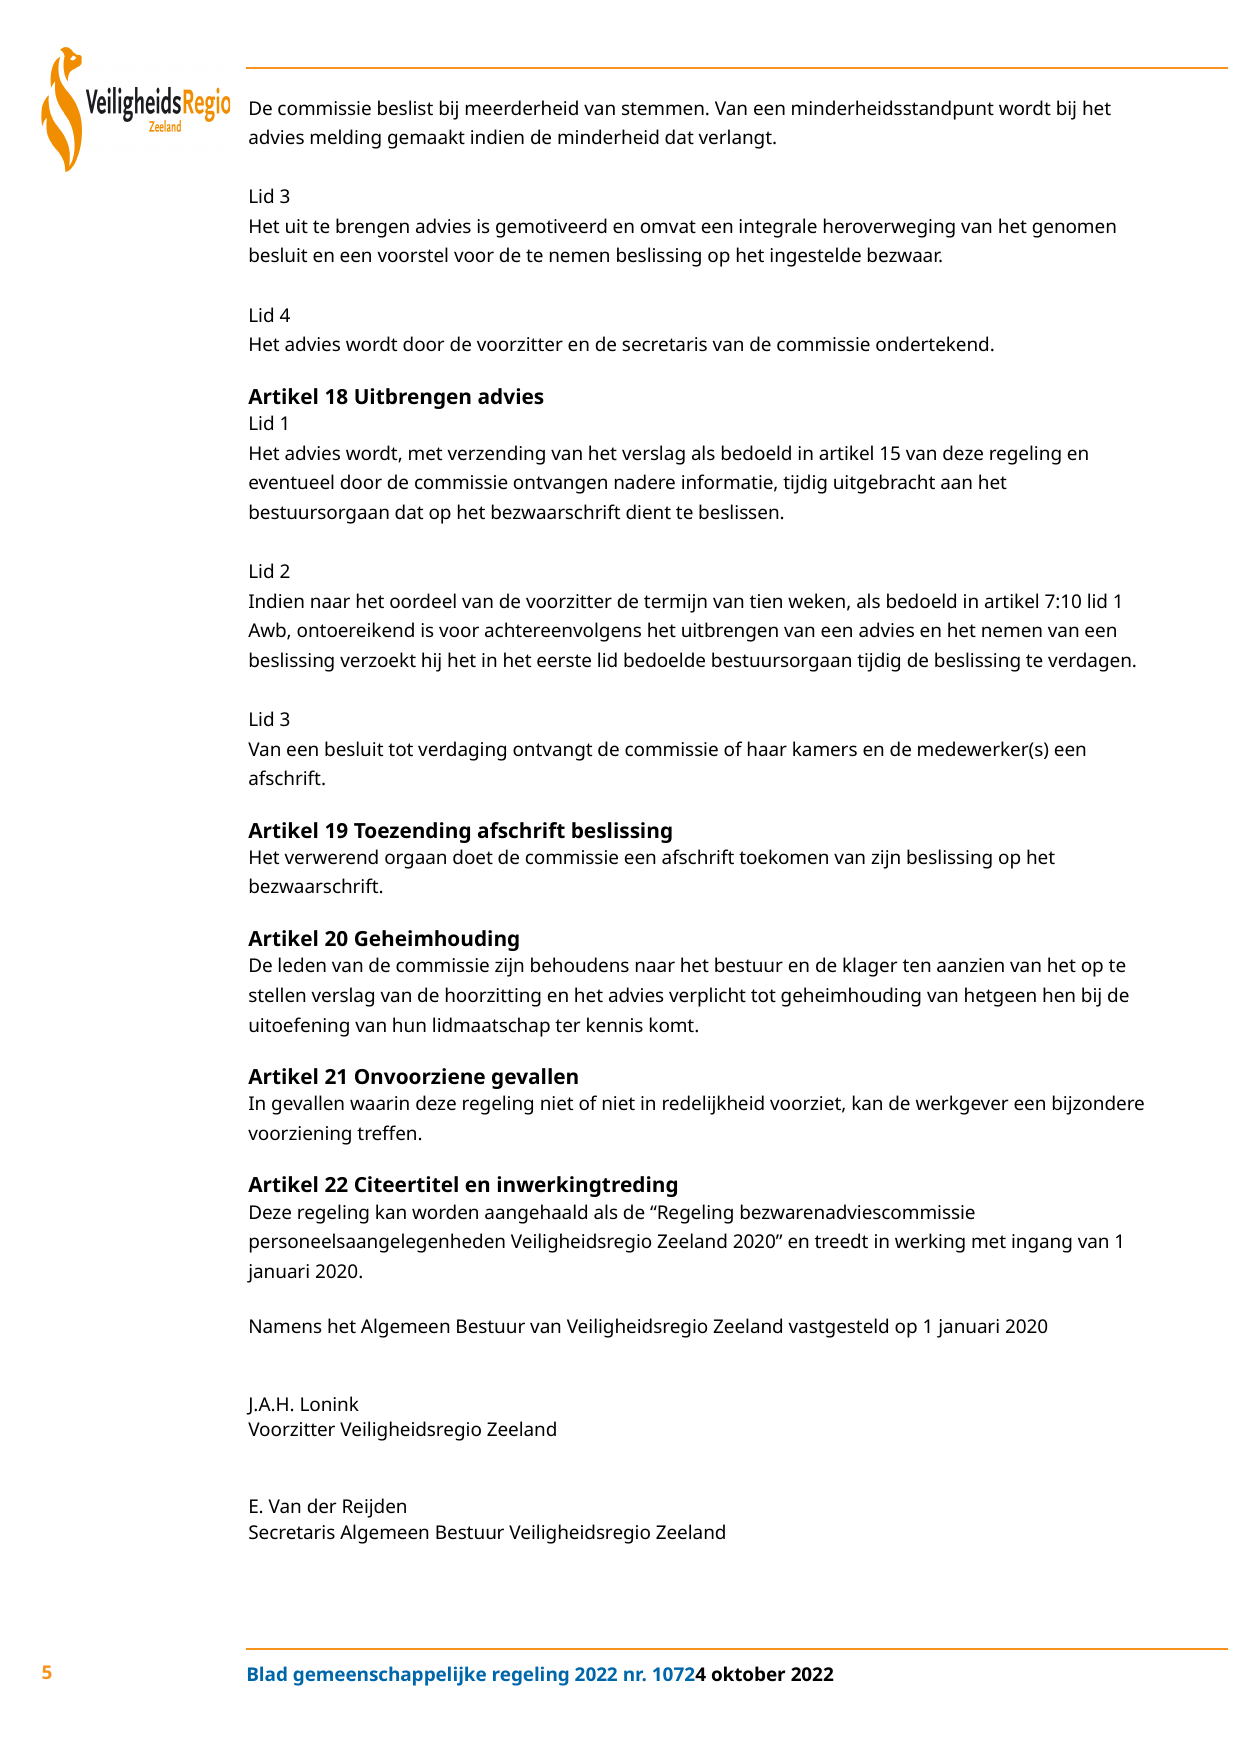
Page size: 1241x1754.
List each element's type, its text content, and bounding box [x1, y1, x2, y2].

text Secretaris Algemeen Bestuur Veiligheidsregio Zeeland [248, 1519, 1152, 1545]
text Van een besluit tot verdaging ontvangt de commissie of haar kamers en de medewerker(s) een afschrift. [248, 736, 1152, 791]
picture [41, 47, 231, 172]
text Deze regeling kan worden aangehaald als de “Regeling bezwarenadviescommissie personeelsaangelegenheden Veiligheidsregio Zeeland 2020” en treedt in werking met ingang van 1 januari 2020. [248, 1199, 1152, 1284]
text Het uit te brengen advies is gemotiveerd en omvat een integrale heroverweging van het genomen besluit en een voorstel voor de te nemen beslissing op het ingestelde bezwaar. [248, 213, 1152, 268]
text Lid 3 [248, 183, 1152, 209]
text Lid 2 [248, 558, 1152, 584]
text Artikel 20 Geheimhouding [248, 924, 1152, 953]
text De commissie beslist bij meerderheid van stemmen. Van een minderheidsstandpunt wordt bij het advies melding gemaakt indien de minderheid dat verlangt. [248, 95, 1152, 150]
text Artikel 22 Citeertitel en inwerkingtreding [248, 1171, 1152, 1199]
text Het advies wordt door de voorzitter en de secretaris van de commissie ondertekend. [248, 331, 1152, 357]
text De leden van de commissie zijn behoudens naar het bestuur en de klager ten aanzien van het op te stellen verslag van de hoorzitting en het advies verplicht tot geheimhouding van hetgeen hen bij de uitoefening van hun lidmaatschap ter kennis komt. [248, 953, 1152, 1037]
text Het advies wordt, met verzending van het verslag als bedoeld in artikel 15 van deze regeling en eventueel door de commissie ontvangen nadere informatie, tijdig uitgebracht aan het bestuursorgaan dat op het bezwaarschrift dient te beslissen. [248, 440, 1152, 525]
text E. Van der Reijden [248, 1494, 1152, 1519]
text Indien naar het oordeel van de voorzitter de termijn van tien weken, als bedoeld in artikel 7:10 lid 1 Awb, ontoereikend is voor achtereenvolgens het uitbrengen van een advies en het nemen van een beslissing verzoekt hij het in het eerste lid bedoelde bestuursorgaan tijdig de beslissing te verdagen. [248, 588, 1152, 673]
text J.A.H. Lonink [248, 1391, 1152, 1416]
text Artikel 19 Toezending afschrift beslissing [248, 816, 1152, 844]
text In gevallen waarin deze regeling niet of niet in redelijkheid voorziet, kan de werkgever een bijzondere voorziening treffen. [248, 1091, 1152, 1146]
text Lid 4 [248, 302, 1152, 328]
text Artikel 18 Uitbrengen advies [248, 382, 1152, 410]
text Lid 3 [248, 706, 1152, 732]
text Lid 1 [248, 410, 1152, 436]
text Het verwerend orgaan doet de commissie een afschrift toekomen van zijn beslissing op het bezwaarschrift. [248, 844, 1152, 899]
text Artikel 21 Onvoorziene gevallen [248, 1062, 1152, 1091]
text Namens het Algemeen Bestuur van Veiligheidsregio Zeeland vastgesteld op 1 januari 2020 [248, 1313, 1152, 1339]
text Voorzitter Veiligheidsregio Zeeland [248, 1416, 1152, 1442]
